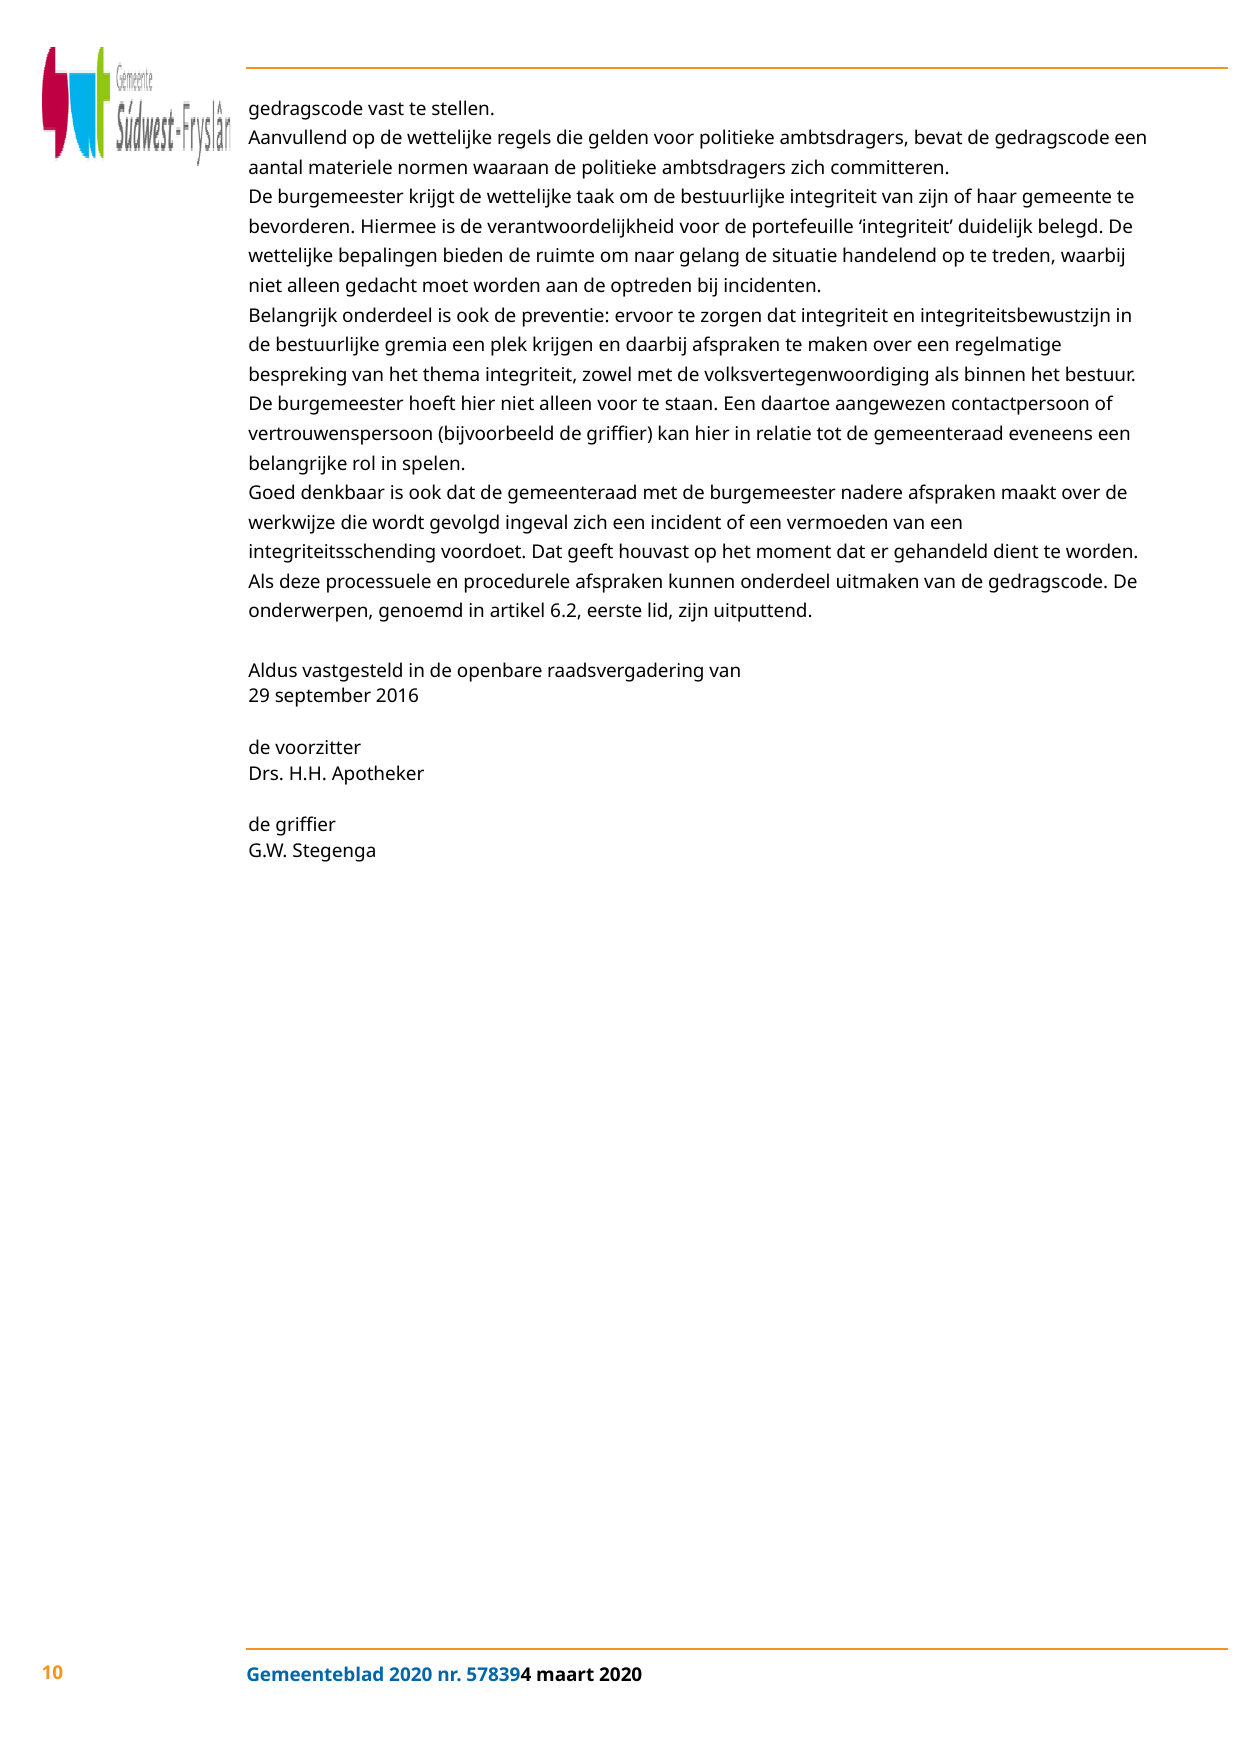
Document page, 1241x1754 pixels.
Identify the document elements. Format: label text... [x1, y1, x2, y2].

text Aldus vastgesteld in de openbare raadsvergadering van [248, 657, 1152, 683]
text G.W. Stegenga [248, 837, 1152, 863]
text Drs. H.H. Apotheker [248, 760, 1152, 786]
text de griffier [248, 811, 1152, 837]
text Als deze processuele en procedurele afspraken kunnen onderdeel uitmaken van de gedragscode. De onderwerpen, genoemd in artikel 6.2, eerste lid, zijn uitputtend. [248, 568, 1152, 623]
text De burgemeester krijgt de wettelijke taak om de bestuurlijke integriteit van zijn of haar gemeente te bevorderen. Hiermee is de verantwoordelijkheid voor de portefeuille ‘integriteit’ duidelijk belegd. De wettelijke bepalingen bieden de ruimte om naar gelang de situatie handelend op te treden, waarbij niet alleen gedacht moet worden aan de optreden bij incidenten. [248, 183, 1152, 298]
text Belangrijk onderdeel is ook de preventie: ervoor te zorgen dat integriteit en integriteitsbewustzijn in de bestuurlijke gremia een plek krijgen en daarbij afspraken te maken over een regelmatige bespreking van het thema integriteit, zowel met de volksvertegenwoordiging als binnen het bestuur. De burgemeester hoeft hier niet alleen voor te staan. Een daartoe aangewezen contactpersoon of vertrouwenspersoon (bijvoorbeeld de griffier) kan hier in relatie tot de gemeenteraad eveneens een belangrijke rol in spelen. [248, 302, 1152, 476]
text Goed denkbaar is ook dat de gemeenteraad met de burgemeester nadere afspraken maakt over de werkwijze die wordt gevolgd ingeval zich een incident of een vermoeden van een integriteitsschending voordoet. Dat geeft houvast op het moment dat er gehandeld dient te worden. [248, 479, 1152, 564]
text Aanvullend op de wettelijke regels die gelden voor politieke ambtsdragers, bevat de gedragscode een aantal materiele normen waaraan de politieke ambtsdragers zich committeren. [248, 124, 1152, 180]
text de voorzitter [248, 734, 1152, 760]
text 29 september 2016 [248, 683, 1152, 708]
text gedragscode vast te stellen. [248, 95, 1152, 121]
picture [41, 47, 231, 172]
